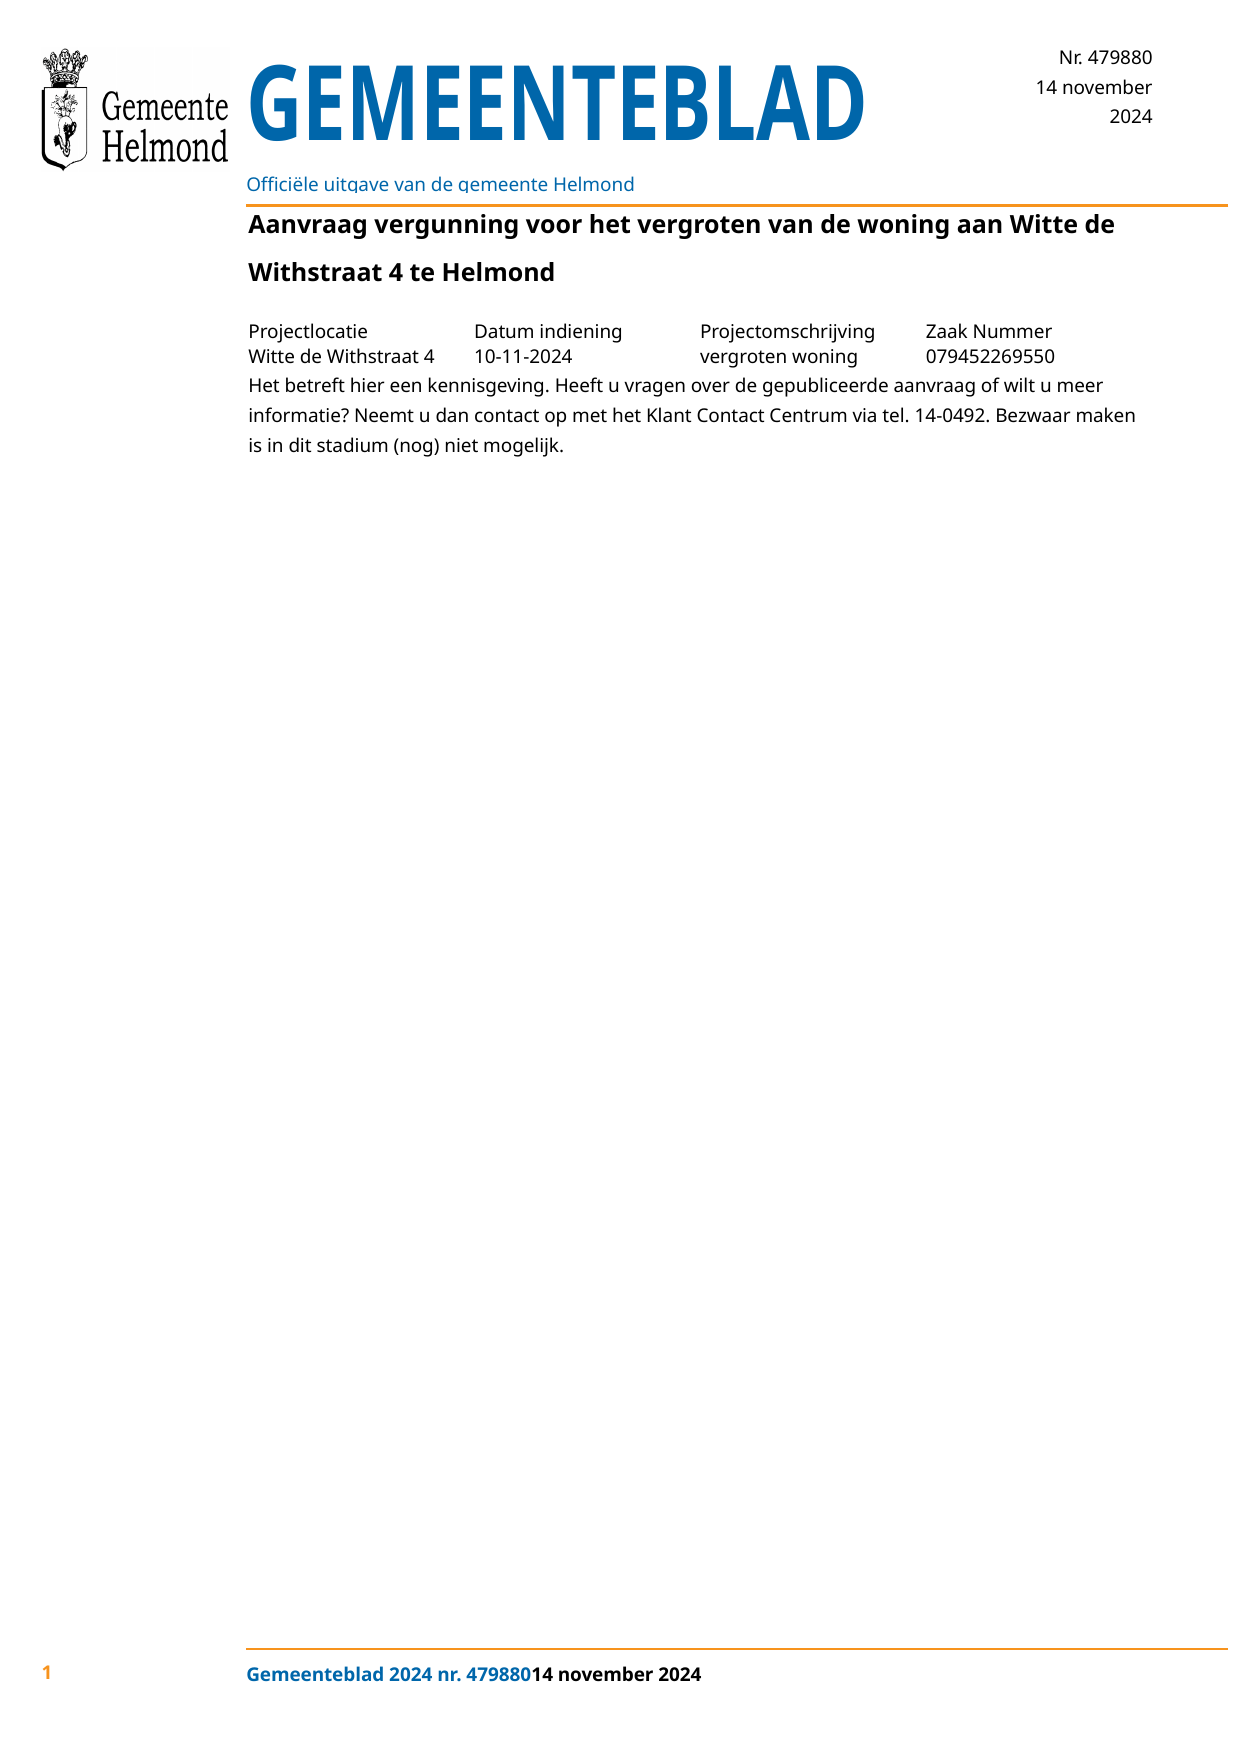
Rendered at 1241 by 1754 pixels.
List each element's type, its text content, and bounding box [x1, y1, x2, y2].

text Het betreft hier een kennisgeving. Heeft u vragen over de gepubliceerde aanvraag of wilt u meer informatie? Neemt u dan contact op met het Klant Contact Centrum via tel. 14-0492. Bezwaar maken is in dit stadium (nog) niet mogelijk. [248, 373, 1152, 458]
table_header Zaak Nummer [926, 318, 1152, 344]
table_cell 10-11-2024 [474, 344, 700, 369]
table_cell Witte de Withstraat 4 [248, 344, 474, 369]
text Aanvraag vergunning voor het vergroten van de woning aan Witte de Withstraat 4 te Helmond [248, 207, 1152, 288]
table_header Datum indiening [474, 318, 700, 344]
table_header Projectlocatie [248, 318, 474, 344]
picture [41, 47, 231, 172]
table_cell vergroten woning [700, 344, 926, 369]
table_cell 079452269550 [926, 344, 1152, 369]
table_header Projectomschrijving [700, 318, 926, 344]
